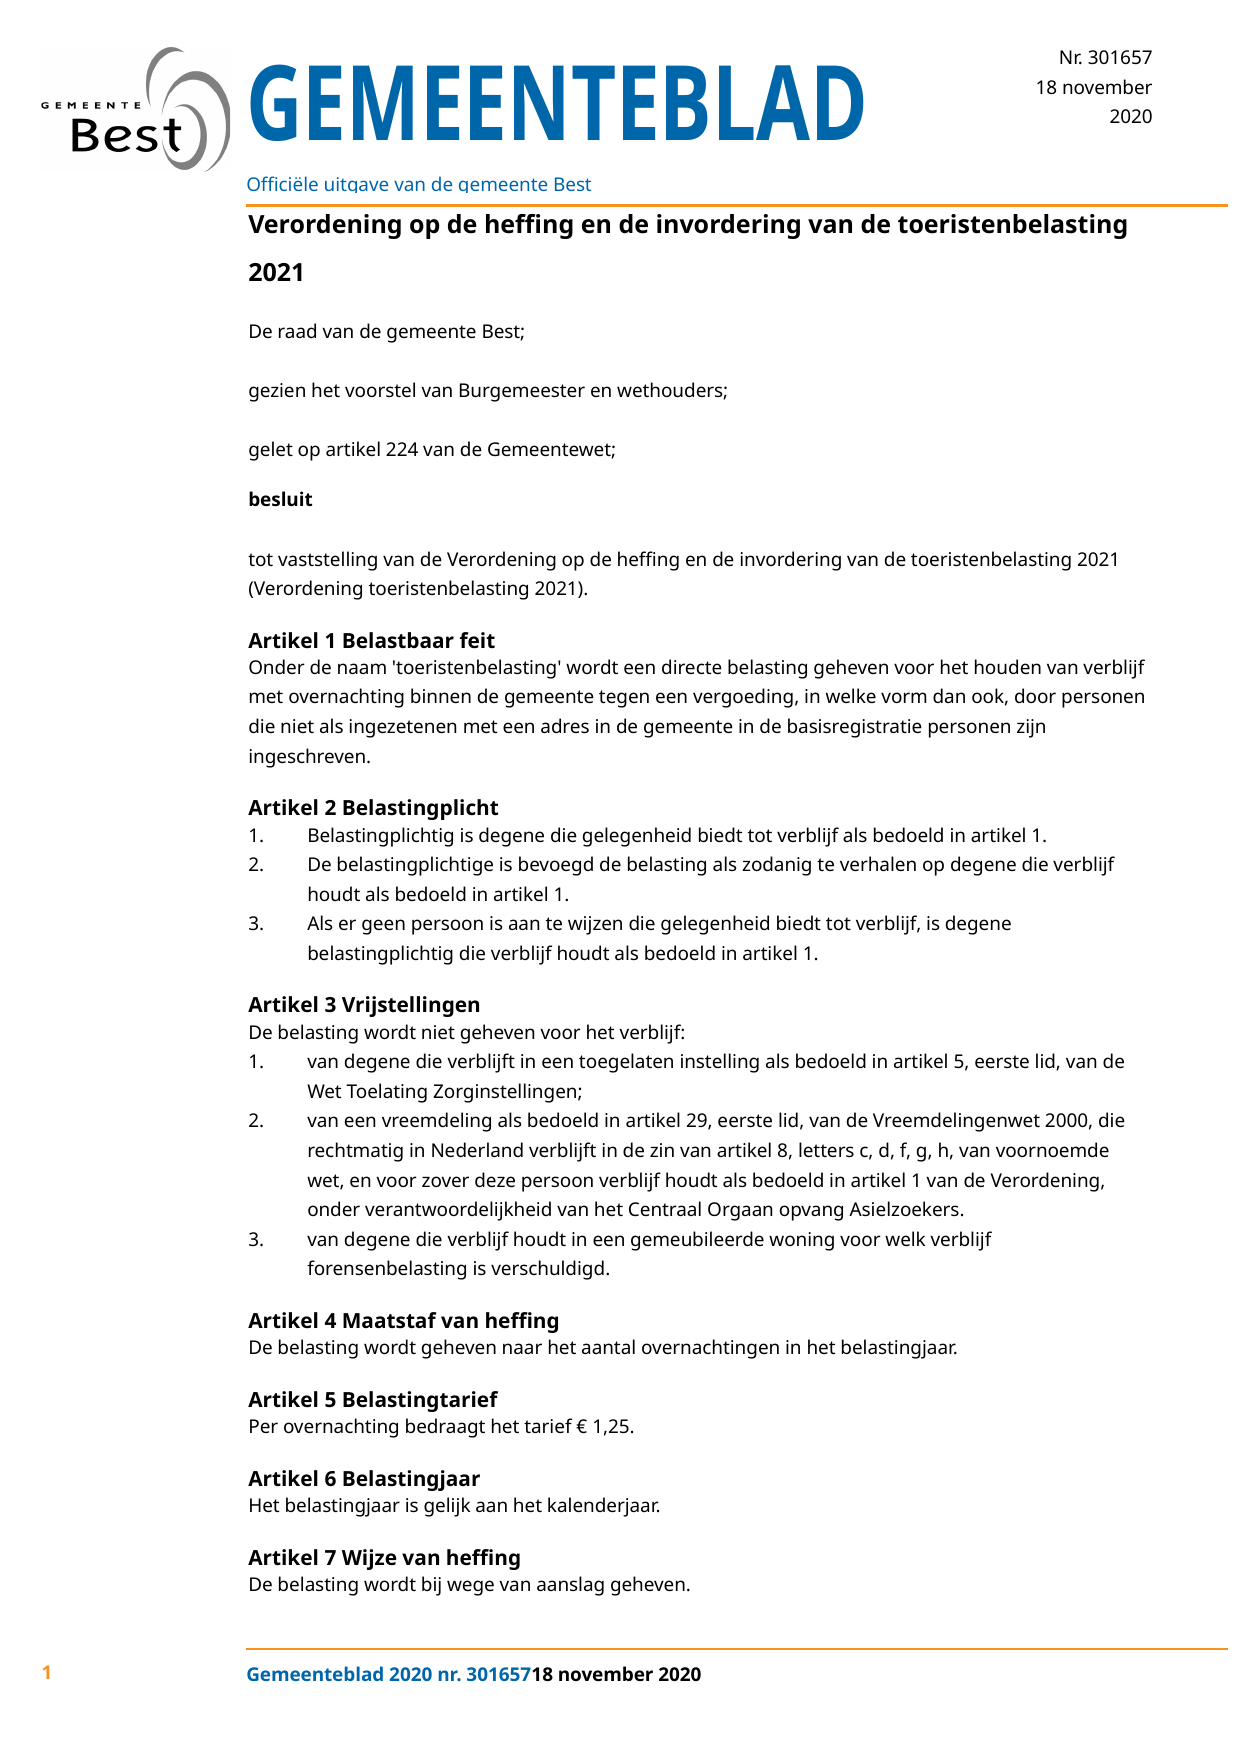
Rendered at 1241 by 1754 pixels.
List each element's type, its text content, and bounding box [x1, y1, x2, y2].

list De belastingplichtige is bevoegd de belasting als zodanig te verhalen op degene die verblijf houdt als bedoeld in artikel 1. [248, 851, 1152, 907]
text Artikel 6 Belastingjaar [248, 1464, 1152, 1492]
text Artikel 5 Belastingtarief [248, 1385, 1152, 1413]
text Per overnachting bedraagt het tarief € 1,25. [248, 1413, 1152, 1439]
text gezien het voorstel van Burgemeester en wethouders; [248, 377, 1152, 403]
text gelet op artikel 224 van de Gemeentewet; [248, 436, 1152, 462]
list Als er geen persoon is aan te wijzen die gelegenheid biedt tot verblijf, is degene belastingplichtig die verblijf houdt als bedoeld in artikel 1. [248, 911, 1152, 966]
text De raad van de gemeente Best; [248, 318, 1152, 344]
list Belastingplichtig is degene die gelegenheid biedt tot verblijf als bedoeld in artikel 1. [248, 822, 1152, 847]
text Onder de naam 'toeristenbelasting' wordt een directe belasting geheven voor het houden van verblijf met overnachting binnen de gemeente tegen een vergoeding, in welke vorm dan ook, door personen die niet als ingezetenen met een adres in de gemeente in de basisregistratie personen zijn ingeschreven. [248, 654, 1152, 769]
text Artikel 1 Belastbaar feit [248, 626, 1152, 654]
text Artikel 3 Vrijstellingen [248, 991, 1152, 1019]
text besluit [248, 487, 1152, 512]
text De belasting wordt bij wege van aanslag geheven. [248, 1571, 1152, 1597]
text tot vaststelling van de Verordening op de heffing en de invordering van de toeristenbelasting 2021 (Verordening toeristenbelasting 2021). [248, 546, 1152, 601]
picture [41, 47, 231, 172]
text De belasting wordt geheven naar het aantal overnachtingen in het belastingjaar. [248, 1334, 1152, 1360]
text Verordening op de heffing en de invordering van de toeristenbelasting 2021 [248, 207, 1152, 288]
text Het belastingjaar is gelijk aan het kalenderjaar. [248, 1492, 1152, 1518]
list van degene die verblijft in een toegelaten instelling als bedoeld in artikel 5, eerste lid, van de Wet Toelating Zorginstellingen; [248, 1048, 1152, 1104]
text Artikel 7 Wijze van heffing [248, 1543, 1152, 1571]
text De belasting wordt niet geheven voor het verblijf: [248, 1019, 1152, 1045]
text Artikel 2 Belastingplicht [248, 793, 1152, 822]
list van degene die verblijf houdt in een gemeubileerde woning voor welk verblijf forensenbelasting is verschuldigd. [248, 1226, 1152, 1281]
text Artikel 4 Maatstaf van heffing [248, 1306, 1152, 1334]
list van een vreemdeling als bedoeld in artikel 29, eerste lid, van de Vreemdelingenwet 2000, die rechtmatig in Nederland verblijft in de zin van artikel 8, letters c, d, f, g, h, van voornoemde wet, en voor zover deze persoon verblijf houdt als bedoeld in artikel 1 van de Verordening, onder verantwoordelijkheid van het Centraal Orgaan opvang Asielzoekers. [248, 1108, 1152, 1222]
